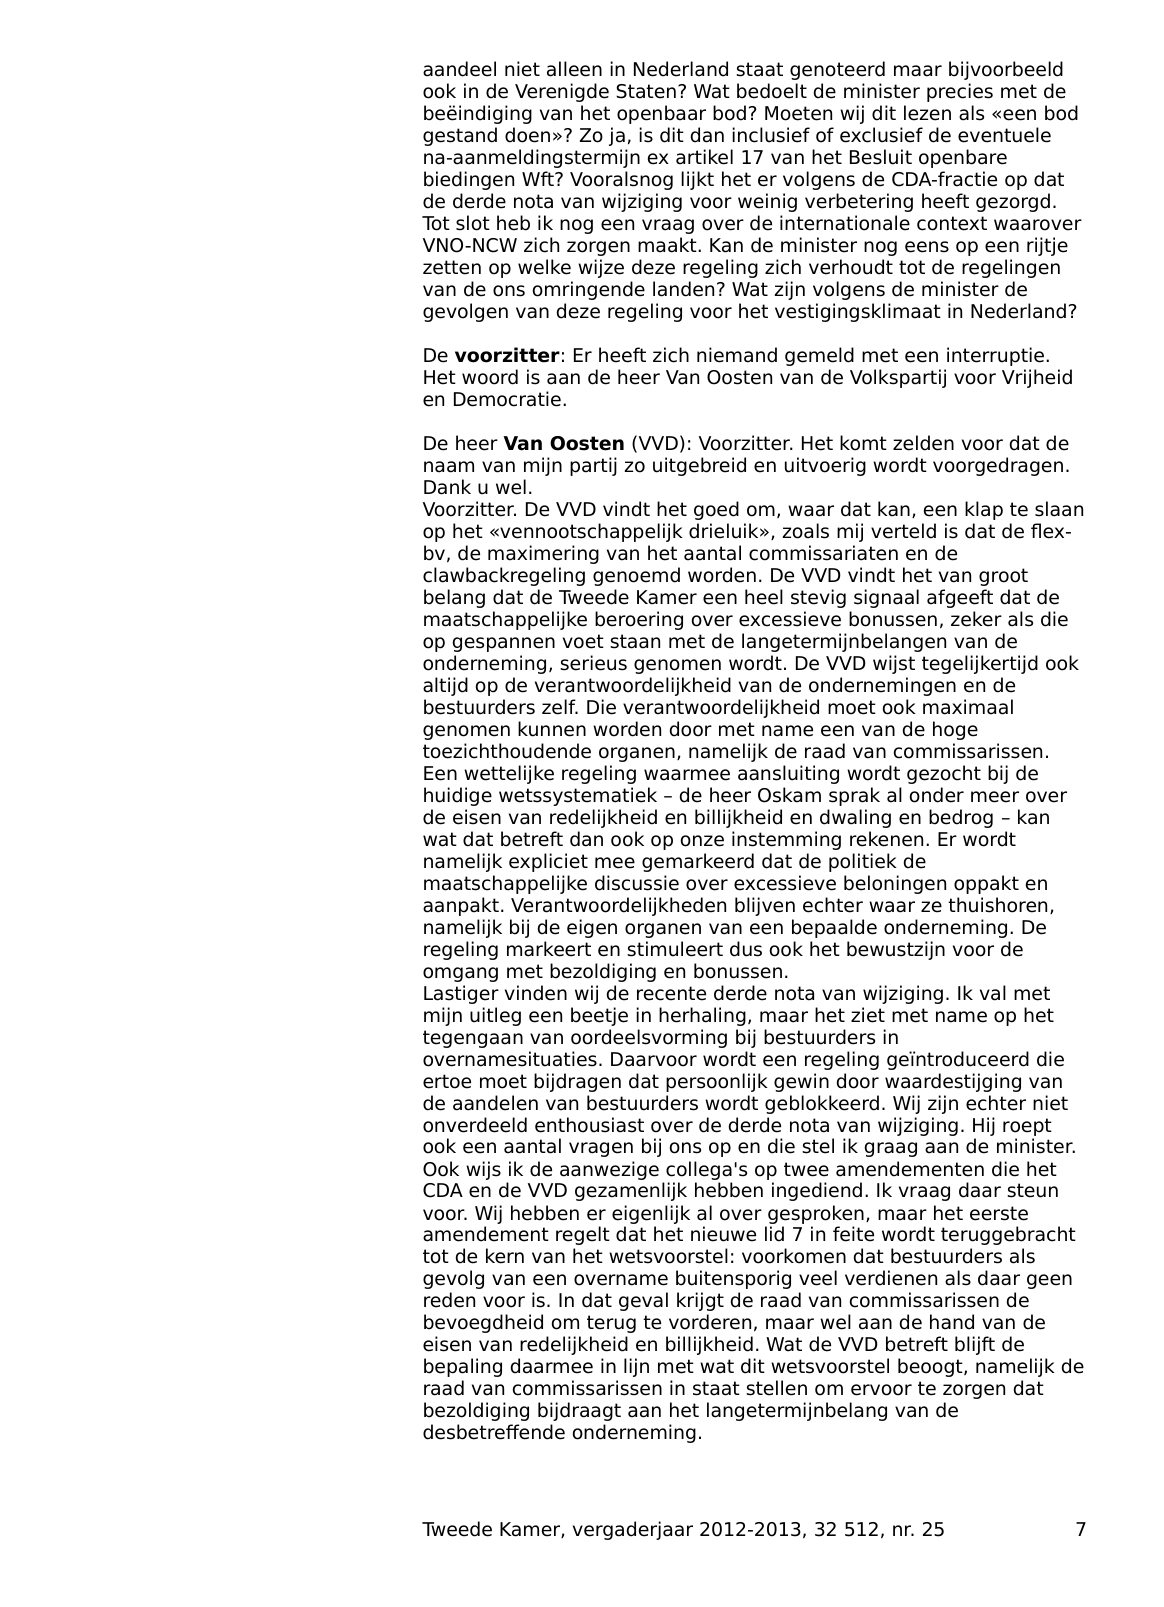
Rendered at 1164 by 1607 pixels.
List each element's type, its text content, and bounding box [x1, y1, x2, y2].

text Tot slot heb ik nog een vraag over de internationale context waarover VNO-NCW zich zorgen maakt. Kan de minister nog eens op een rijtje zetten op welke wijze deze regeling zich verhoudt tot de regelingen van de ons omringende landen? Wat zijn volgens de minister de gevolgen van deze regeling voor het vestigingsklimaat in Nederland? [422, 213, 1087, 323]
text aandeel niet alleen in Nederland staat genoteerd maar bijvoorbeeld ook in de Verenigde Staten? Wat bedoelt de minister precies met de beëindiging van het openbaar bod? Moeten wij dit lezen als «een bod gestand doen»? Zo ja, is dit dan inclusief of exclusief de eventuele na-aanmeldingstermijn ex artikel 17 van het Besluit openbare biedingen Wft? Vooralsnog lijkt het er volgens de CDA-fractie op dat de derde nota van wijziging voor weinig verbetering heeft gezorgd. [422, 59, 1087, 213]
text De voorzitter: Er heeft zich niemand gemeld met een interruptie. Het woord is aan de heer Van Oosten van de Volkspartij voor Vrijheid en Democratie. [422, 345, 1087, 411]
text Lastiger vinden wij de recente derde nota van wijziging. Ik val met mijn uitleg een beetje in herhaling, maar het ziet met name op het tegengaan van oordeelsvorming bij bestuurders in overnamesituaties. Daarvoor wordt een regeling geïntroduceerd die ertoe moet bijdragen dat persoonlijk gewin door waardestijging van de aandelen van bestuurders wordt geblokkeerd. Wij zijn echter niet onverdeeld enthousiast over de derde nota van wijziging. Hij roept ook een aantal vragen bij ons op en die stel ik graag aan de minister. [422, 983, 1087, 1158]
text Voorzitter. De VVD vindt het goed om, waar dat kan, een klap te slaan op het «vennootschappelijk drieluik», zoals mij verteld is dat de flex-bv, de maximering van het aantal commissariaten en de clawbackregeling genoemd worden. De VVD vindt het van groot belang dat de Tweede Kamer een heel stevig signaal afgeeft dat de maatschappelijke beroering over excessieve bonussen, zeker als die op gespannen voet staan met de langetermijnbelangen van de onderneming, serieus genomen wordt. De VVD wijst tegelijkertijd ook altijd op de verantwoordelijkheid van de ondernemingen en de bestuurders zelf. Die verantwoordelijkheid moet ook maximaal genomen kunnen worden door met name een van de hoge toezichthoudende organen, namelijk de raad van commissarissen. Een wettelijke regeling waarmee aansluiting wordt gezocht bij de huidige wetssystematiek – de heer Oskam sprak al onder meer over de eisen van redelijkheid en billijkheid en dwaling en bedrog – kan wat dat betreft dan ook op onze instemming rekenen. Er wordt namelijk expliciet mee gemarkeerd dat de politiek de maatschappelijke discussie over excessieve beloningen oppakt en aanpakt. Verantwoordelijkheden blijven echter waar ze thuishoren, namelijk bij de eigen organen van een bepaalde onderneming. De regeling markeert en stimuleert dus ook het bewustzijn voor de omgang met bezoldiging en bonussen. [422, 499, 1087, 983]
text Ook wijs ik de aanwezige collega's op twee amendementen die het CDA en de VVD gezamenlijk hebben ingediend. Ik vraag daar steun voor. Wij hebben er eigenlijk al over gesproken, maar het eerste amendement regelt dat het nieuwe lid 7 in feite wordt teruggebracht tot de kern van het wetsvoorstel: voorkomen dat bestuurders als gevolg van een overname buitensporig veel verdienen als daar geen reden voor is. In dat geval krijgt de raad van commissarissen de bevoegdheid om terug te vorderen, maar wel aan de hand van de eisen van redelijkheid en billijkheid. Wat de VVD betreft blijft de bepaling daarmee in lijn met wat dit wetsvoorstel beoogt, namelijk de raad van commissarissen in staat stellen om ervoor te zorgen dat bezoldiging bijdraagt aan het langetermijnbelang van de desbetreffende onderneming. [422, 1158, 1087, 1444]
text De heer Van Oosten (VVD): Voorzitter. Het komt zelden voor dat de naam van mijn partij zo uitgebreid en uitvoerig wordt voorgedragen. Dank u wel. [422, 433, 1087, 499]
